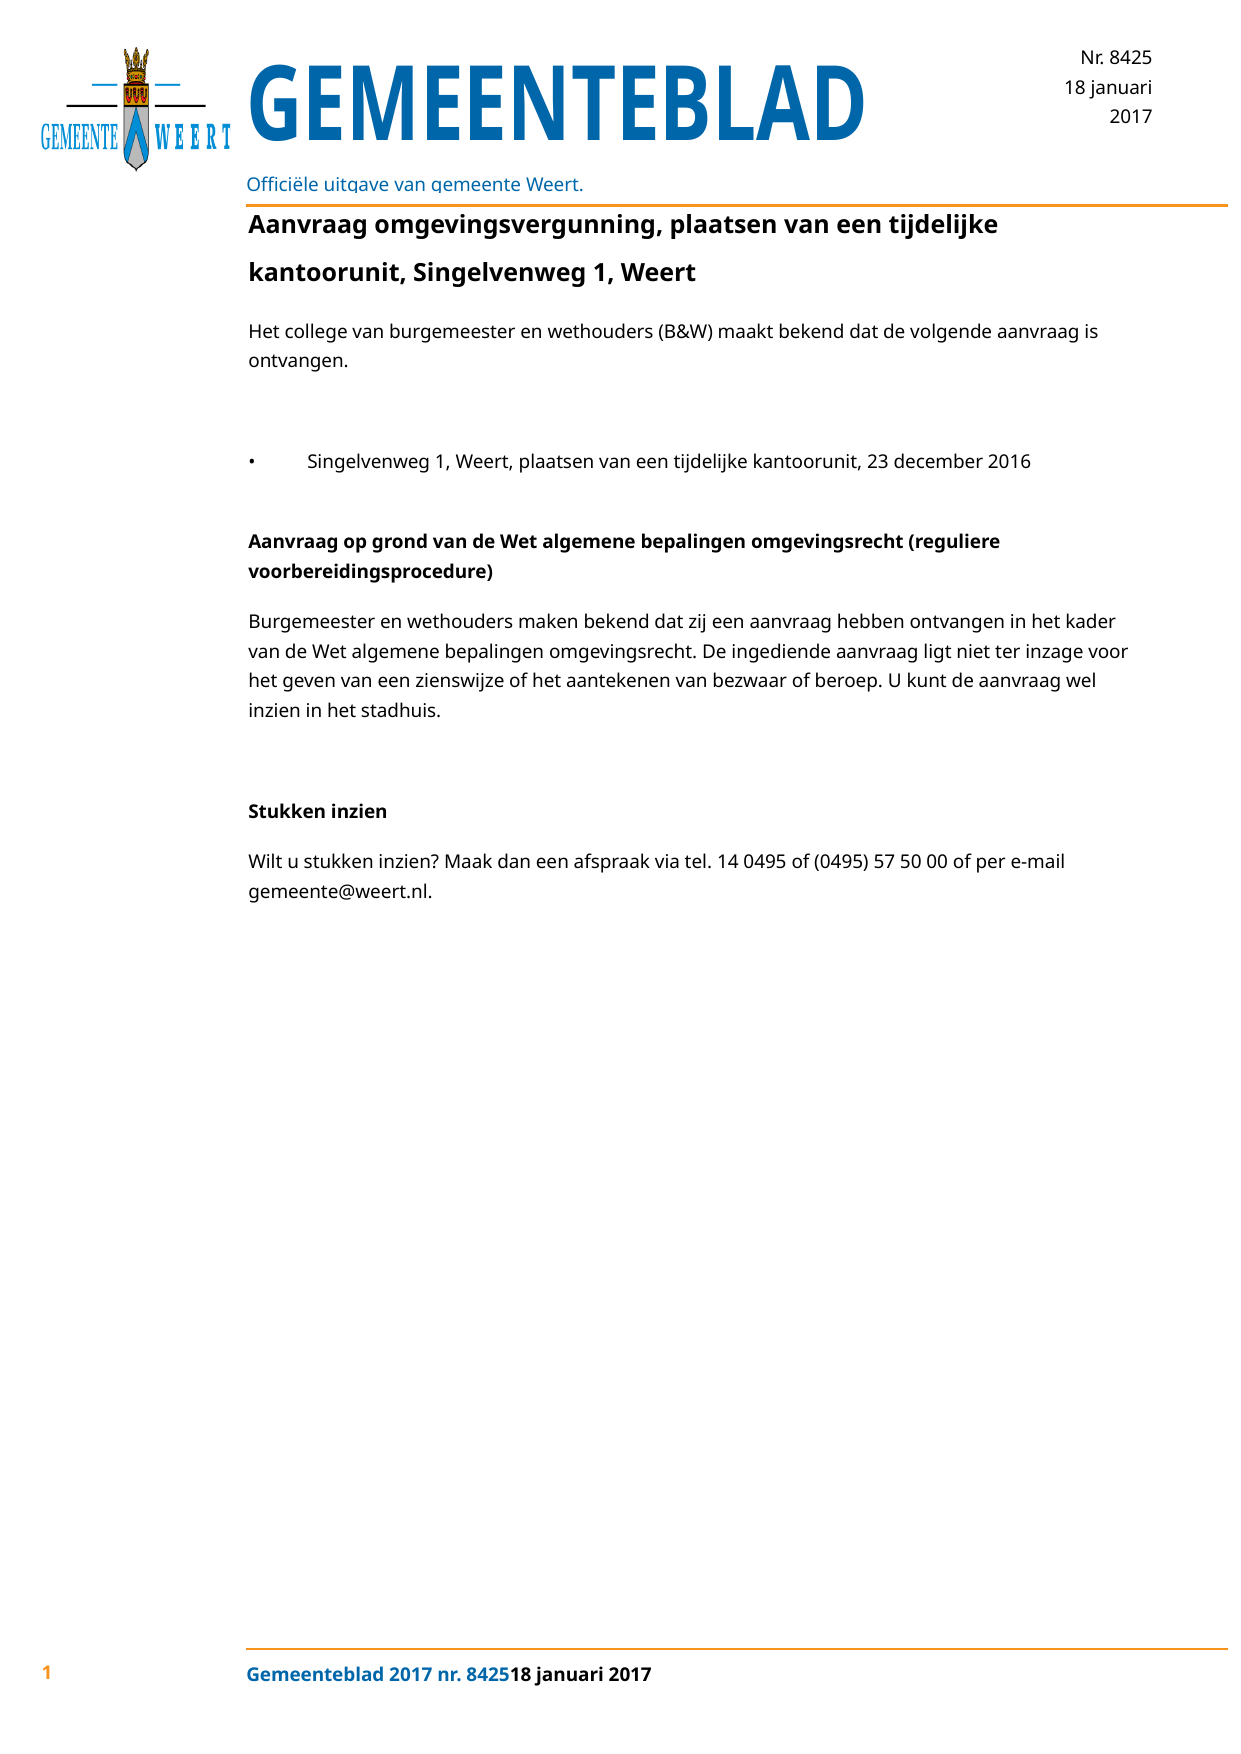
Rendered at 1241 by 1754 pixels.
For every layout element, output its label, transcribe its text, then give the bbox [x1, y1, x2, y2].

text Burgemeester en wethouders maken bekend dat zij een aanvraag hebben ontvangen in het kader van de Wet algemene bepalingen omgevingsrecht. De ingediende aanvraag ligt niet ter inzage voor het geven van een zienswijze of het aantekenen van bezwaar of beroep. U kunt de aanvraag wel inzien in het stadhuis. [248, 608, 1152, 723]
picture [41, 47, 231, 172]
text Aanvraag omgevingsvergunning, plaatsen van een tijdelijke kantoorunit, Singelvenweg 1, Weert [248, 207, 1152, 288]
text Stukken inzien [248, 798, 1152, 824]
text Het college van burgemeester en wethouders (B&W) maakt bekend dat de volgende aanvraag is ontvangen. [248, 318, 1152, 373]
list Singelvenweg 1, Weert, plaatsen van een tijdelijke kantoorunit, 23 december 2016 [248, 448, 1152, 474]
text Aanvraag op grond van de Wet algemene bepalingen omgevingsrecht (reguliere voorbereidingsprocedure) [248, 528, 1152, 584]
text Wilt u stukken inzien? Maak dan een afspraak via tel. 14 0495 of (0495) 57 50 00 of per e-mail gemeente@weert.nl. [248, 848, 1152, 904]
